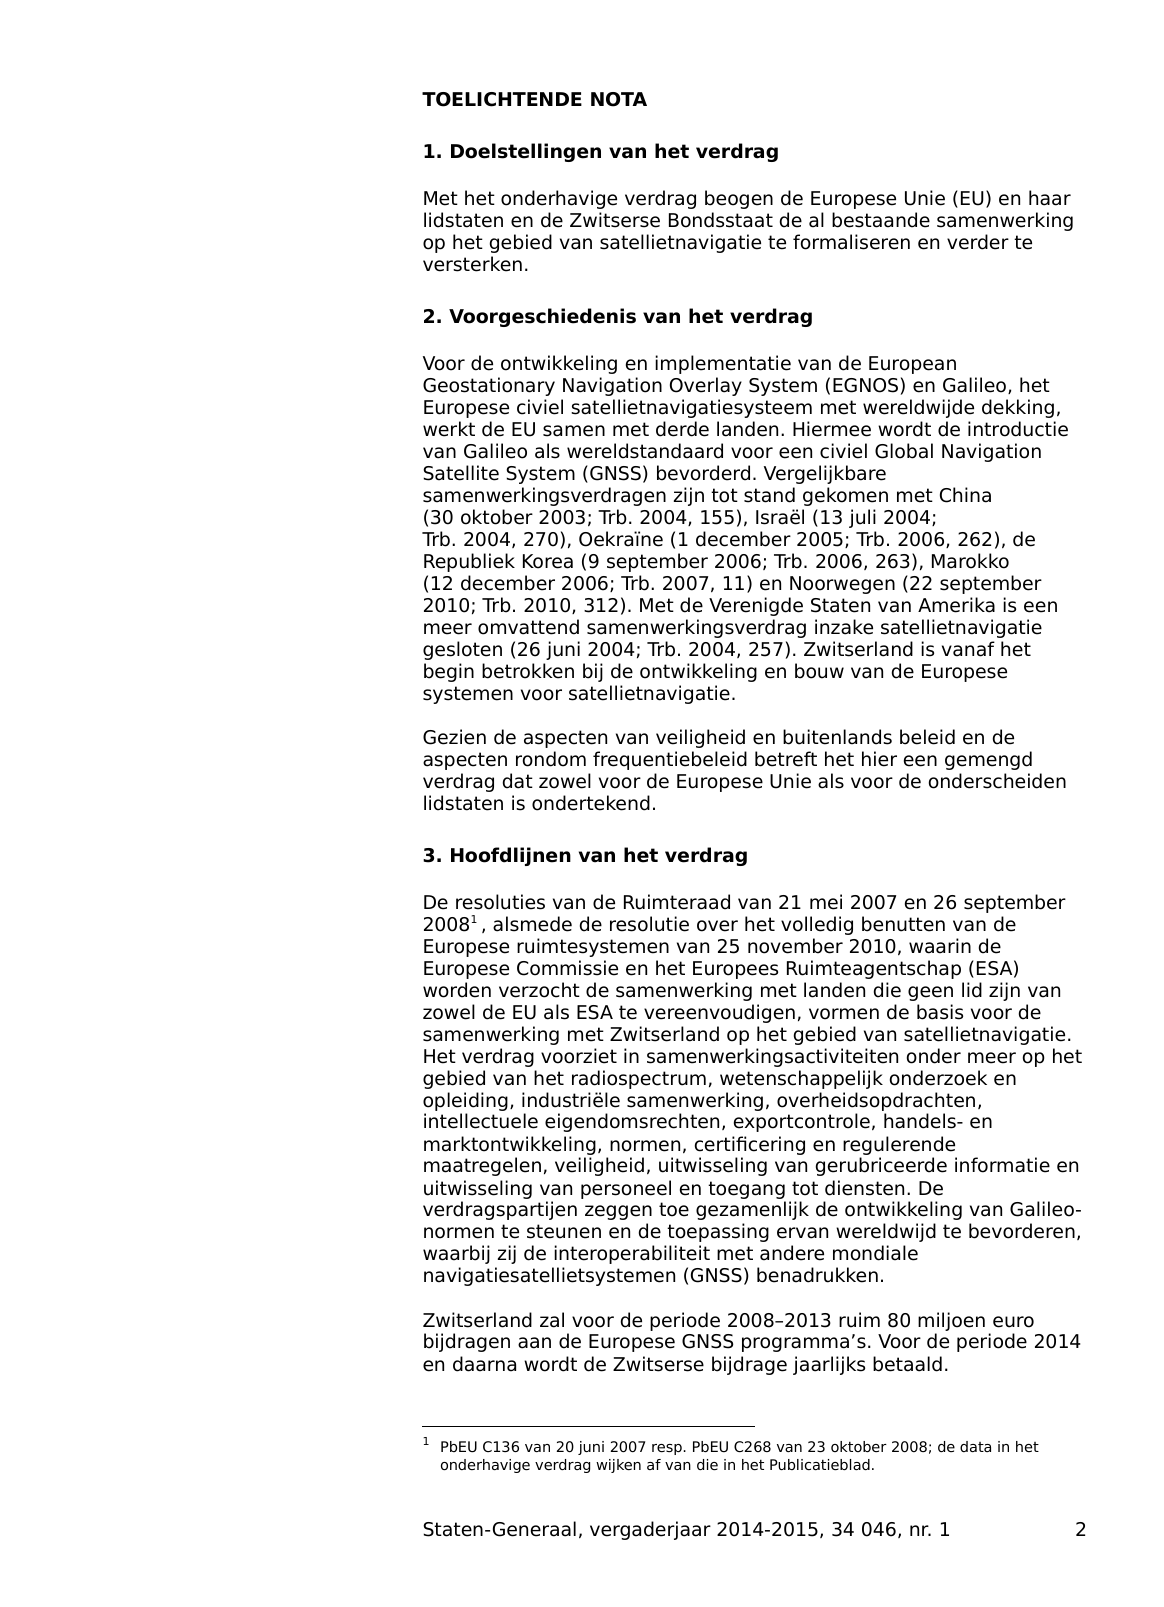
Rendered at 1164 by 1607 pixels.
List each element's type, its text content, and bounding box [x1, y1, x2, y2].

subtitle TOELICHTENDE NOTA [422, 89, 1087, 111]
text PbEU C136 van 20 juni 2007 resp. PbEU C268 van 23 oktober 2008; de data in het onderhavige verdrag wijken af van die in het Publicatieblad. [422, 1435, 1087, 1474]
subtitle 1. Doelstellingen van het verdrag [422, 141, 1087, 163]
text Zwitserland zal voor de periode 2008–2013 ruim 80 miljoen euro bijdragen aan de Europese GNSS programma’s. Voor de periode 2014 en daarna wordt de Zwitserse bijdrage jaarlijks betaald. [422, 1309, 1087, 1375]
text Gezien de aspecten van veiligheid en buitenlands beleid en de aspecten rondom frequentiebeleid betreft het hier een gemengd verdrag dat zowel voor de Europese Unie als voor de onderscheiden lidstaten is ondertekend. [422, 727, 1087, 815]
text De resoluties van de Ruimteraad van 21 mei 2007 en 26 september 2008, alsmede de resolutie over het volledig benutten van de Europese ruimtesystemen van 25 november 2010, waarin de Europese Commissie en het Europees Ruimteagentschap (ESA) worden verzocht de samenwerking met landen die geen lid zijn van zowel de EU als ESA te vereenvoudigen, vormen de basis voor de samenwerking met Zwitserland op het gebied van satellietnavigatie. [422, 892, 1087, 1046]
text Voor de ontwikkeling en implementatie van de European Geostationary Navigation Overlay System (EGNOS) en Galileo, het Europese civiel satellietnavigatiesysteem met wereldwijde dekking, werkt de EU samen met derde landen. Hiermee wordt de introductie van Galileo als wereldstandaard voor een civiel Global Navigation Satellite System (GNSS) bevorderd. Vergelijkbare samenwerkingsverdragen zijn tot stand gekomen met China (30 oktober 2003; Trb. 2004, 155), Israël (13 juli 2004; Trb. 2004, 270), Oekraïne (1 december 2005; Trb. 2006, 262), de Republiek Korea (9 september 2006; Trb. 2006, 263), Marokko (12 december 2006; Trb. 2007, 11) en Noorwegen (22 september 2010; Trb. 2010, 312). Met de Verenigde Staten van Amerika is een meer omvattend samenwerkingsverdrag inzake satellietnavigatie gesloten (26 juni 2004; Trb. 2004, 257). Zwitserland is vanaf het begin betrokken bij de ontwikkeling en bouw van de Europese systemen voor satellietnavigatie. [422, 353, 1087, 704]
text Met het onderhavige verdrag beogen de Europese Unie (EU) en haar lidstaten en de Zwitserse Bondsstaat de al bestaande samenwerking op het gebied van satellietnavigatie te formaliseren en verder te versterken. [422, 188, 1087, 276]
subtitle 3. Hoofdlijnen van het verdrag [422, 845, 1087, 867]
text Het verdrag voorziet in samenwerkingsactiviteiten onder meer op het gebied van het radiospectrum, wetenschappelijk onderzoek en opleiding, industriële samenwerking, overheidsopdrachten, intellectuele eigendomsrechten, exportcontrole, handels- en marktontwikkeling, normen, certificering en regulerende maatregelen, veiligheid, uitwisseling van gerubriceerde informatie en uitwisseling van personeel en toegang tot diensten. De verdragspartijen zeggen toe gezamenlijk de ontwikkeling van Galileo-normen te steunen en de toepassing ervan wereldwijd te bevorderen, waarbij zij de interoperabiliteit met andere mondiale navigatiesatellietsystemen (GNSS) benadrukken. [422, 1046, 1087, 1287]
subtitle 2. Voorgeschiedenis van het verdrag [422, 306, 1087, 328]
